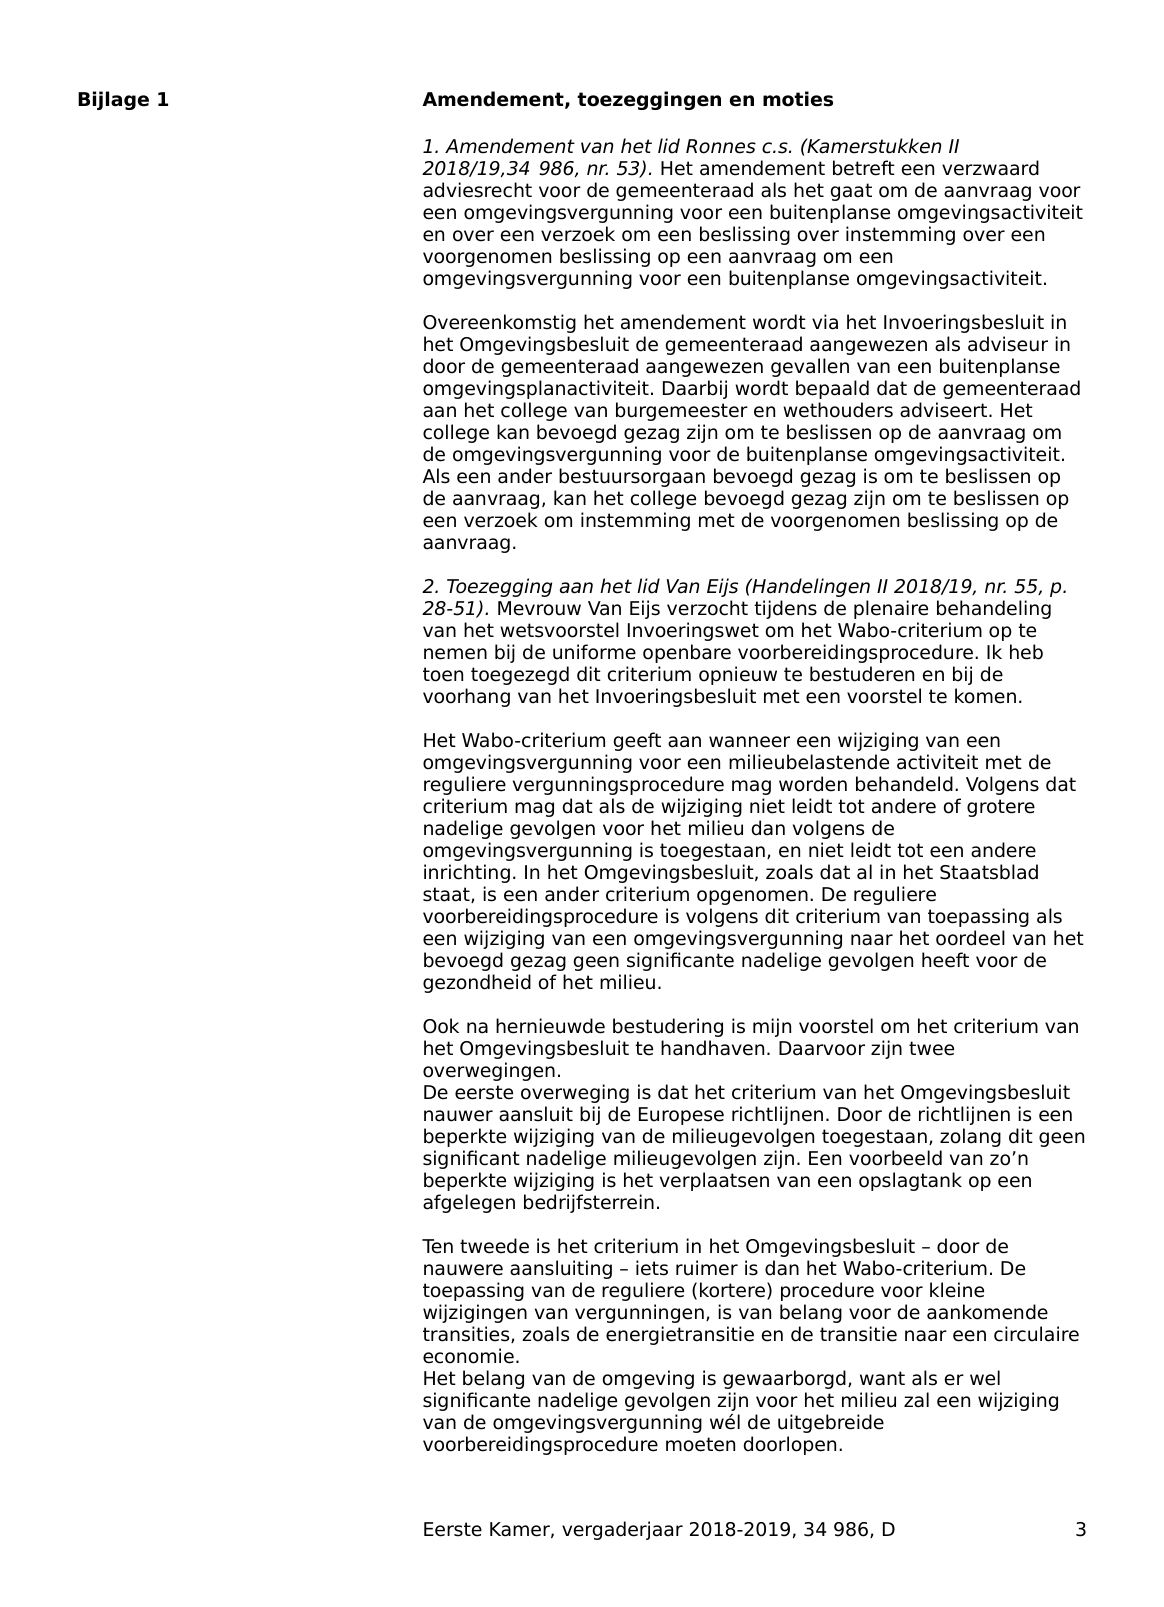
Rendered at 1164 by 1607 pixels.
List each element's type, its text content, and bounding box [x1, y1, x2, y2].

text Ook na hernieuwde bestudering is mijn voorstel om het criterium van het Omgevingsbesluit te handhaven. Daarvoor zijn twee overwegingen. [422, 1016, 1087, 1082]
text 1. Amendement van het lid Ronnes c.s. (Kamerstukken II 2018/19,34 986, nr. 53). Het amendement betreft een verzwaard adviesrecht voor de gemeenteraad als het gaat om de aanvraag voor een omgevingsvergunning voor een buitenplanse omgevingsactiviteit en over een verzoek om een beslissing over instemming over een voorgenomen beslissing op een aanvraag om een omgevingsvergunning voor een buitenplanse omgevingsactiviteit. [422, 136, 1087, 290]
text Overeenkomstig het amendement wordt via het Invoeringsbesluit in het Omgevingsbesluit de gemeenteraad aangewezen als adviseur in door de gemeenteraad aangewezen gevallen van een buitenplanse omgevingsplanactiviteit. Daarbij wordt bepaald dat de gemeenteraad aan het college van burgemeester en wethouders adviseert. Het college kan bevoegd gezag zijn om te beslissen op de aanvraag om de omgevingsvergunning voor de buitenplanse omgevingsactiviteit. Als een ander bestuursorgaan bevoegd gezag is om te beslissen op de aanvraag, kan het college bevoegd gezag zijn om te beslissen op een verzoek om instemming met de voorgenomen beslissing op de aanvraag. [422, 312, 1087, 554]
text Het belang van de omgeving is gewaarborgd, want als er wel significante nadelige gevolgen zijn voor het milieu zal een wijziging van de omgevingsvergunning wél de uitgebreide voorbereidingsprocedure moeten doorlopen. [422, 1368, 1087, 1456]
subtitle Bijlage 1 Amendement, toezeggingen en moties [77, 89, 1087, 111]
text De eerste overweging is dat het criterium van het Omgevingsbesluit nauwer aansluit bij de Europese richtlijnen. Door de richtlijnen is een beperkte wijziging van de milieugevolgen toegestaan, zolang dit geen significant nadelige milieugevolgen zijn. Een voorbeeld van zo’n beperkte wijziging is het verplaatsen van een opslagtank op een afgelegen bedrijfsterrein. [422, 1082, 1087, 1214]
text Ten tweede is het criterium in het Omgevingsbesluit – door de nauwere aansluiting – iets ruimer is dan het Wabo-criterium. De toepassing van de reguliere (kortere) procedure voor kleine wijzigingen van vergunningen, is van belang voor de aankomende transities, zoals de energietransitie en de transitie naar een circulaire economie. [422, 1236, 1087, 1368]
text 2. Toezegging aan het lid Van Eijs (Handelingen II 2018/19, nr. 55, p. 28-51). Mevrouw Van Eijs verzocht tijdens de plenaire behandeling van het wetsvoorstel Invoeringswet om het Wabo-criterium op te nemen bij de uniforme openbare voorbereidingsprocedure. Ik heb toen toegezegd dit criterium opnieuw te bestuderen en bij de voorhang van het Invoeringsbesluit met een voorstel te komen. [422, 576, 1087, 708]
text Het Wabo-criterium geeft aan wanneer een wijziging van een omgevingsvergunning voor een milieubelastende activiteit met de reguliere vergunningsprocedure mag worden behandeld. Volgens dat criterium mag dat als de wijziging niet leidt tot andere of grotere nadelige gevolgen voor het milieu dan volgens de omgevingsvergunning is toegestaan, en niet leidt tot een andere inrichting. In het Omgevingsbesluit, zoals dat al in het Staatsblad staat, is een ander criterium opgenomen. De reguliere voorbereidingsprocedure is volgens dit criterium van toepassing als een wijziging van een omgevingsvergunning naar het oordeel van het bevoegd gezag geen significante nadelige gevolgen heeft voor de gezondheid of het milieu. [422, 730, 1087, 994]
